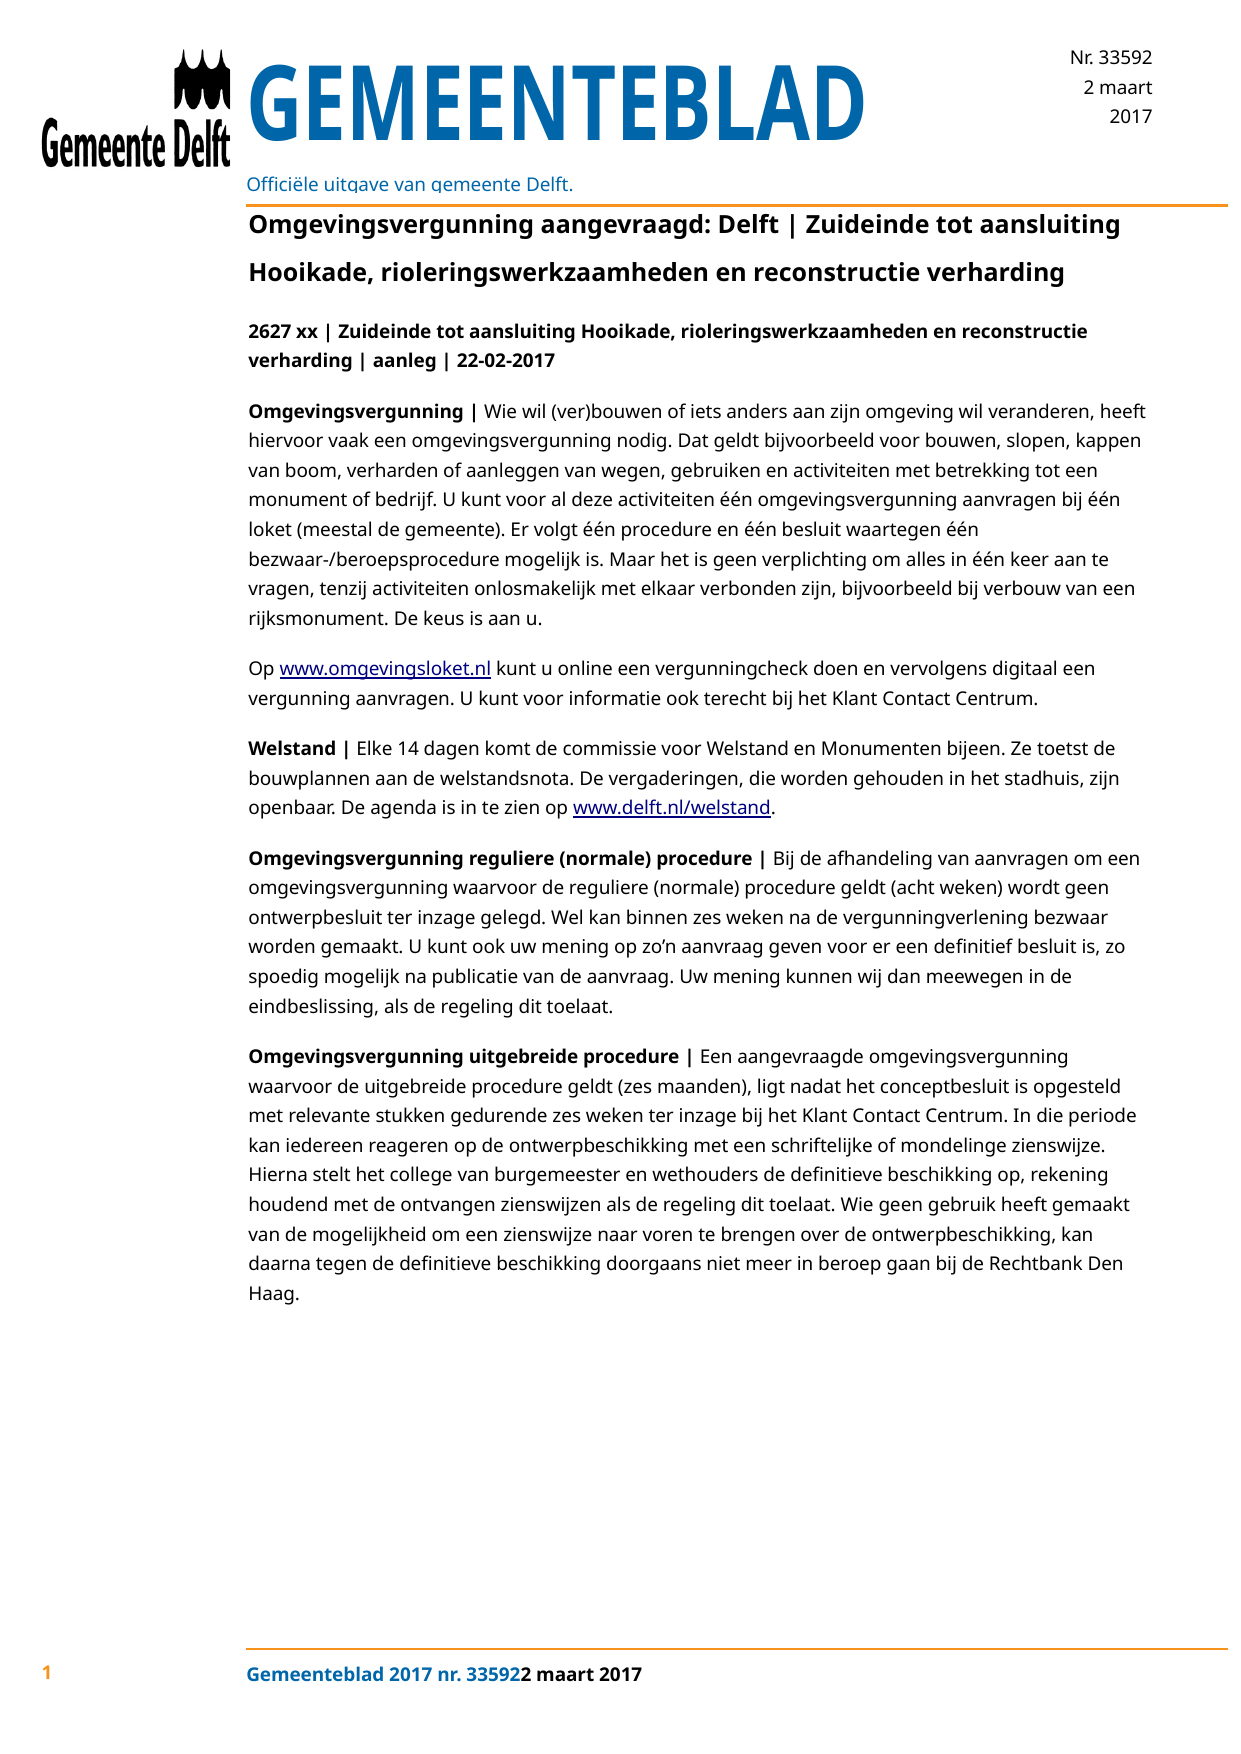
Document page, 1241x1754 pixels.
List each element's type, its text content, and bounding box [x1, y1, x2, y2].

text 2627 xx | Zuideinde tot aansluiting Hooikade, rioleringswerkzaamheden en reconstructie verharding | aanleg | 22-02-2017 [248, 318, 1152, 373]
picture [41, 47, 231, 172]
text Omgevingsvergunning aangevraagd: Delft | Zuideinde tot aansluiting Hooikade, rioleringswerkzaamheden en reconstructie verharding [248, 207, 1152, 288]
text Welstand | Elke 14 dagen komt de commissie voor Welstand en Monumenten bijeen. Ze toetst de bouwplannen aan de welstandsnota. De vergaderingen, die worden gehouden in het stadhuis, zijn openbaar. De agenda is in te zien op www.delft.nl/welstand. [248, 735, 1152, 820]
text Op www.omgevingsloket.nl kunt u online een vergunningcheck doen en vervolgens digitaal een vergunning aanvragen. U kunt voor informatie ook terecht bij het Klant Contact Centrum. [248, 655, 1152, 711]
text Omgevingsvergunning | Wie wil (ver)bouwen of iets anders aan zijn omgeving wil veranderen, heeft hiervoor vaak een omgevingsvergunning nodig. Dat geldt bijvoorbeeld voor bouwen, slopen, kappen van boom, verharden of aanleggen van wegen, gebruiken en activiteiten met betrekking tot een monument of bedrijf. U kunt voor al deze activiteiten één omgevingsvergunning aanvragen bij één loket (meestal de gemeente). Er volgt één procedure en één besluit waartegen één bezwaar-/beroepsprocedure mogelijk is. Maar het is geen verplichting om alles in één keer aan te vragen, tenzij activiteiten onlosmakelijk met elkaar verbonden zijn, bijvoorbeeld bij verbouw van een rijksmonument. De keus is aan u. [248, 398, 1152, 631]
text Omgevingsvergunning uitgebreide procedure | Een aangevraagde omgevingsvergunning waarvoor de uitgebreide procedure geldt (zes maanden), ligt nadat het conceptbesluit is opgesteld met relevante stukken gedurende zes weken ter inzage bij het Klant Contact Centrum. In die periode kan iedereen reageren op de ontwerpbeschikking met een schriftelijke of mondelinge zienswijze. Hierna stelt het college van burgemeester en wethouders de definitieve beschikking op, rekening houdend met de ontvangen zienswijzen als de regeling dit toelaat. Wie geen gebruik heeft gemaakt van de mogelijkheid om een zienswijze naar voren te brengen over de ontwerpbeschikking, kan daarna tegen de definitieve beschikking doorgaans niet meer in beroep gaan bij de Rechtbank Den Haag. [248, 1043, 1152, 1306]
text Omgevingsvergunning reguliere (normale) procedure | Bij de afhandeling van aanvragen om een omgevingsvergunning waarvoor de reguliere (normale) procedure geldt (acht weken) wordt geen ontwerpbesluit ter inzage gelegd. Wel kan binnen zes weken na de vergunningverlening bezwaar worden gemaakt. U kunt ook uw mening op zo’n aanvraag geven voor er een definitief besluit is, zo spoedig mogelijk na publicatie van de aanvraag. Uw mening kunnen wij dan meewegen in de eindbeslissing, als de regeling dit toelaat. [248, 845, 1152, 1019]
